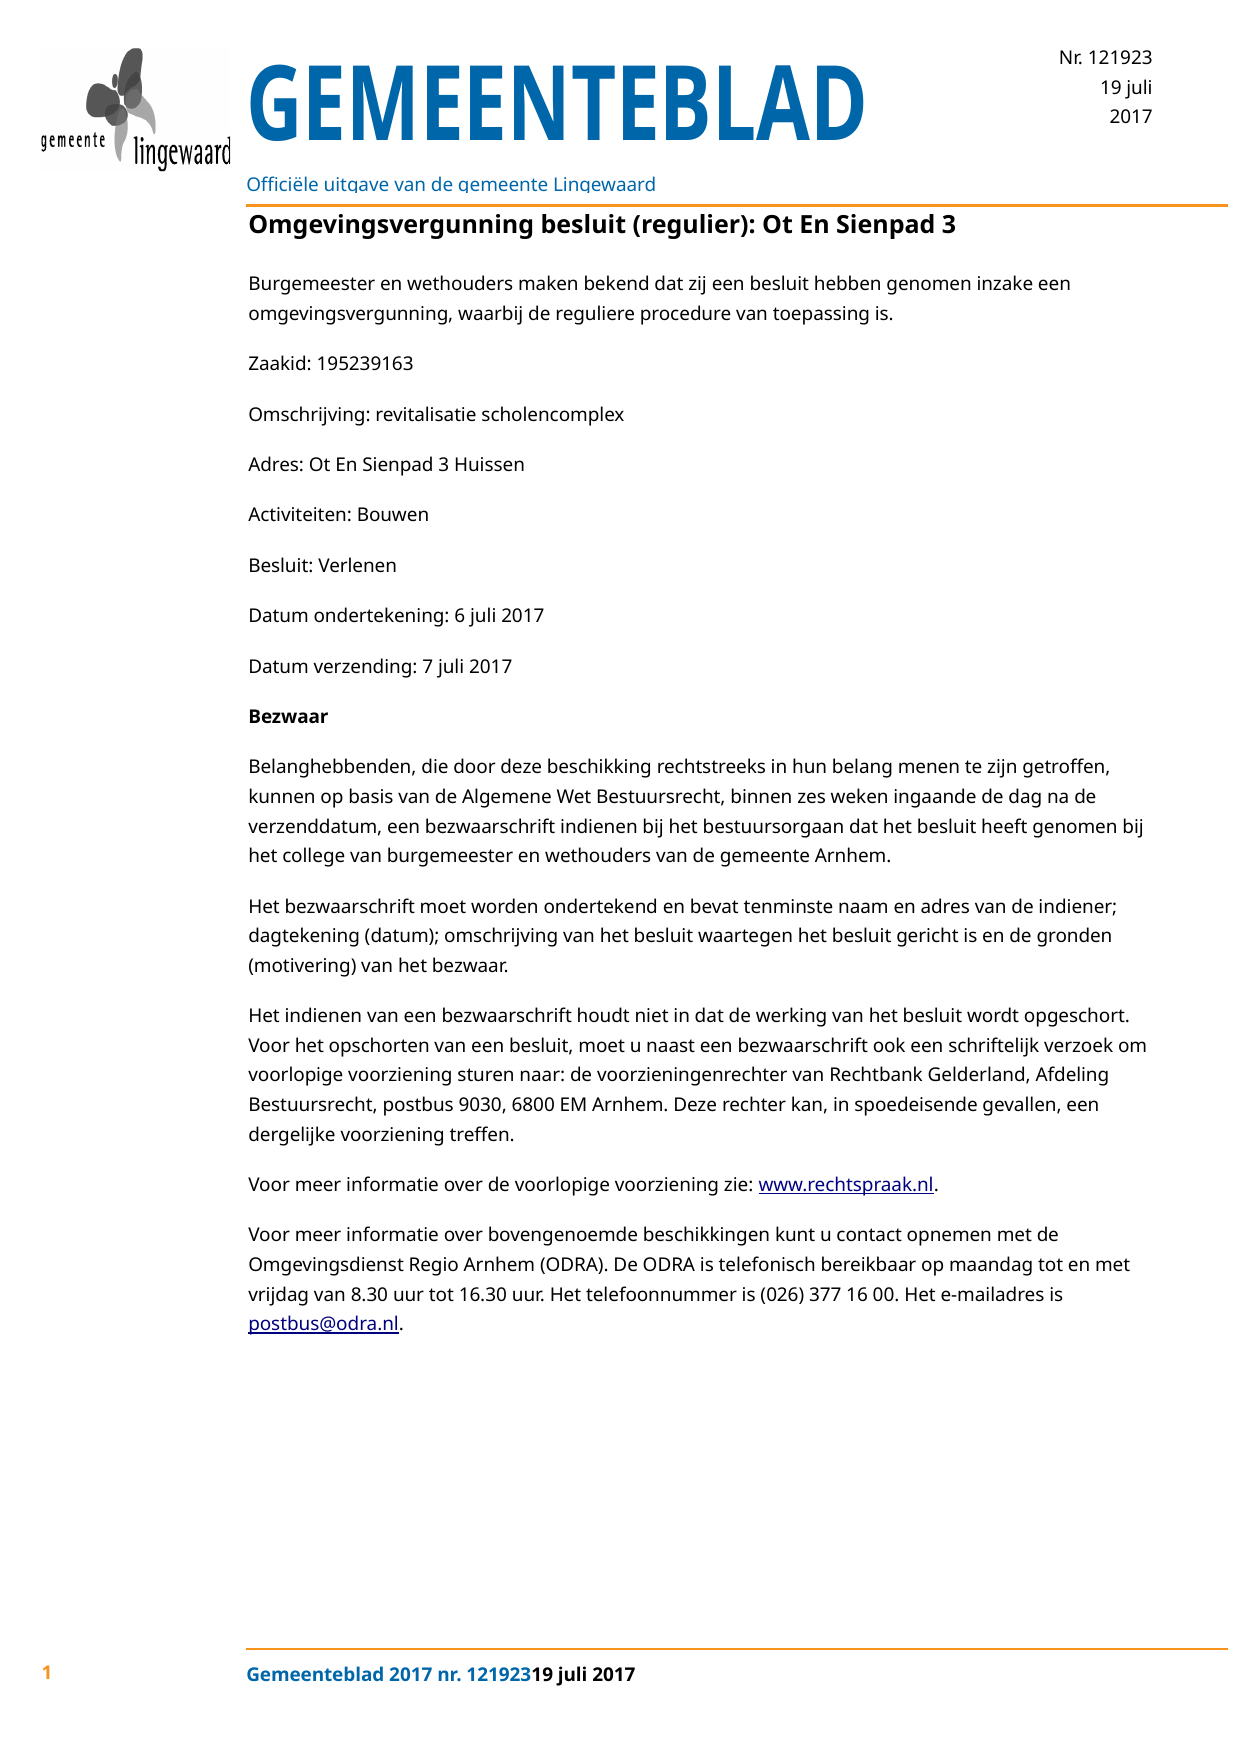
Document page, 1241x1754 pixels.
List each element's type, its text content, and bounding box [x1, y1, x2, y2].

text Voor meer informatie over bovengenoemde beschikkingen kunt u contact opnemen met de Omgevingsdienst Regio Arnhem (ODRA). De ODRA is telefonisch bereikbaar op maandag tot en met vrijdag van 8.30 uur tot 16.30 uur. Het telefoonnummer is (026) 377 16 00. Het e-mailadres is postbus@odra.nl. [248, 1222, 1152, 1336]
text Activiteiten: Bouwen [248, 502, 1152, 527]
text Belanghebbenden, die door deze beschikking rechtstreeks in hun belang menen te zijn getroffen, kunnen op basis van de Algemene Wet Bestuursrecht, binnen zes weken ingaande de dag na de verzenddatum, een bezwaarschrift indienen bij het bestuursorgaan dat het besluit heeft genomen bij het college van burgemeester en wethouders van de gemeente Arnhem. [248, 754, 1152, 868]
text Burgemeester en wethouders maken bekend dat zij een besluit hebben genomen inzake een omgevingsvergunning, waarbij de reguliere procedure van toepassing is. [248, 270, 1152, 326]
text Besluit: Verlenen [248, 552, 1152, 578]
text Zaakid: 195239163 [248, 350, 1152, 376]
picture [41, 47, 231, 172]
text Adres: Ot En Sienpad 3 Huissen [248, 451, 1152, 477]
text Het bezwaarschrift moet worden ondertekend en bevat tenminste naam en adres van de indiener; dagtekening (datum); omschrijving van het besluit waartegen het besluit gericht is en de gronden (motivering) van het bezwaar. [248, 893, 1152, 978]
text Omgevingsvergunning besluit (regulier): Ot En Sienpad 3 [248, 207, 1152, 241]
text Datum verzending: 7 juli 2017 [248, 653, 1152, 678]
text Bezwaar [248, 703, 1152, 729]
text Omschrijving: revitalisatie scholencomplex [248, 401, 1152, 426]
text Voor meer informatie over de voorlopige voorziening zie: www.rechtspraak.nl. [248, 1171, 1152, 1197]
text Het indienen van een bezwaarschrift houdt niet in dat de werking van het besluit wordt opgeschort. Voor het opschorten van een besluit, moet u naast een bezwaarschrift ook een schriftelijk verzoek om voorlopige voorziening sturen naar: de voorzieningenrechter van Rechtbank Gelderland, Afdeling Bestuursrecht, postbus 9030, 6800 EM Arnhem. Deze rechter kan, in spoedeisende gevallen, een dergelijke voorziening treffen. [248, 1002, 1152, 1146]
text Datum ondertekening: 6 juli 2017 [248, 602, 1152, 628]
